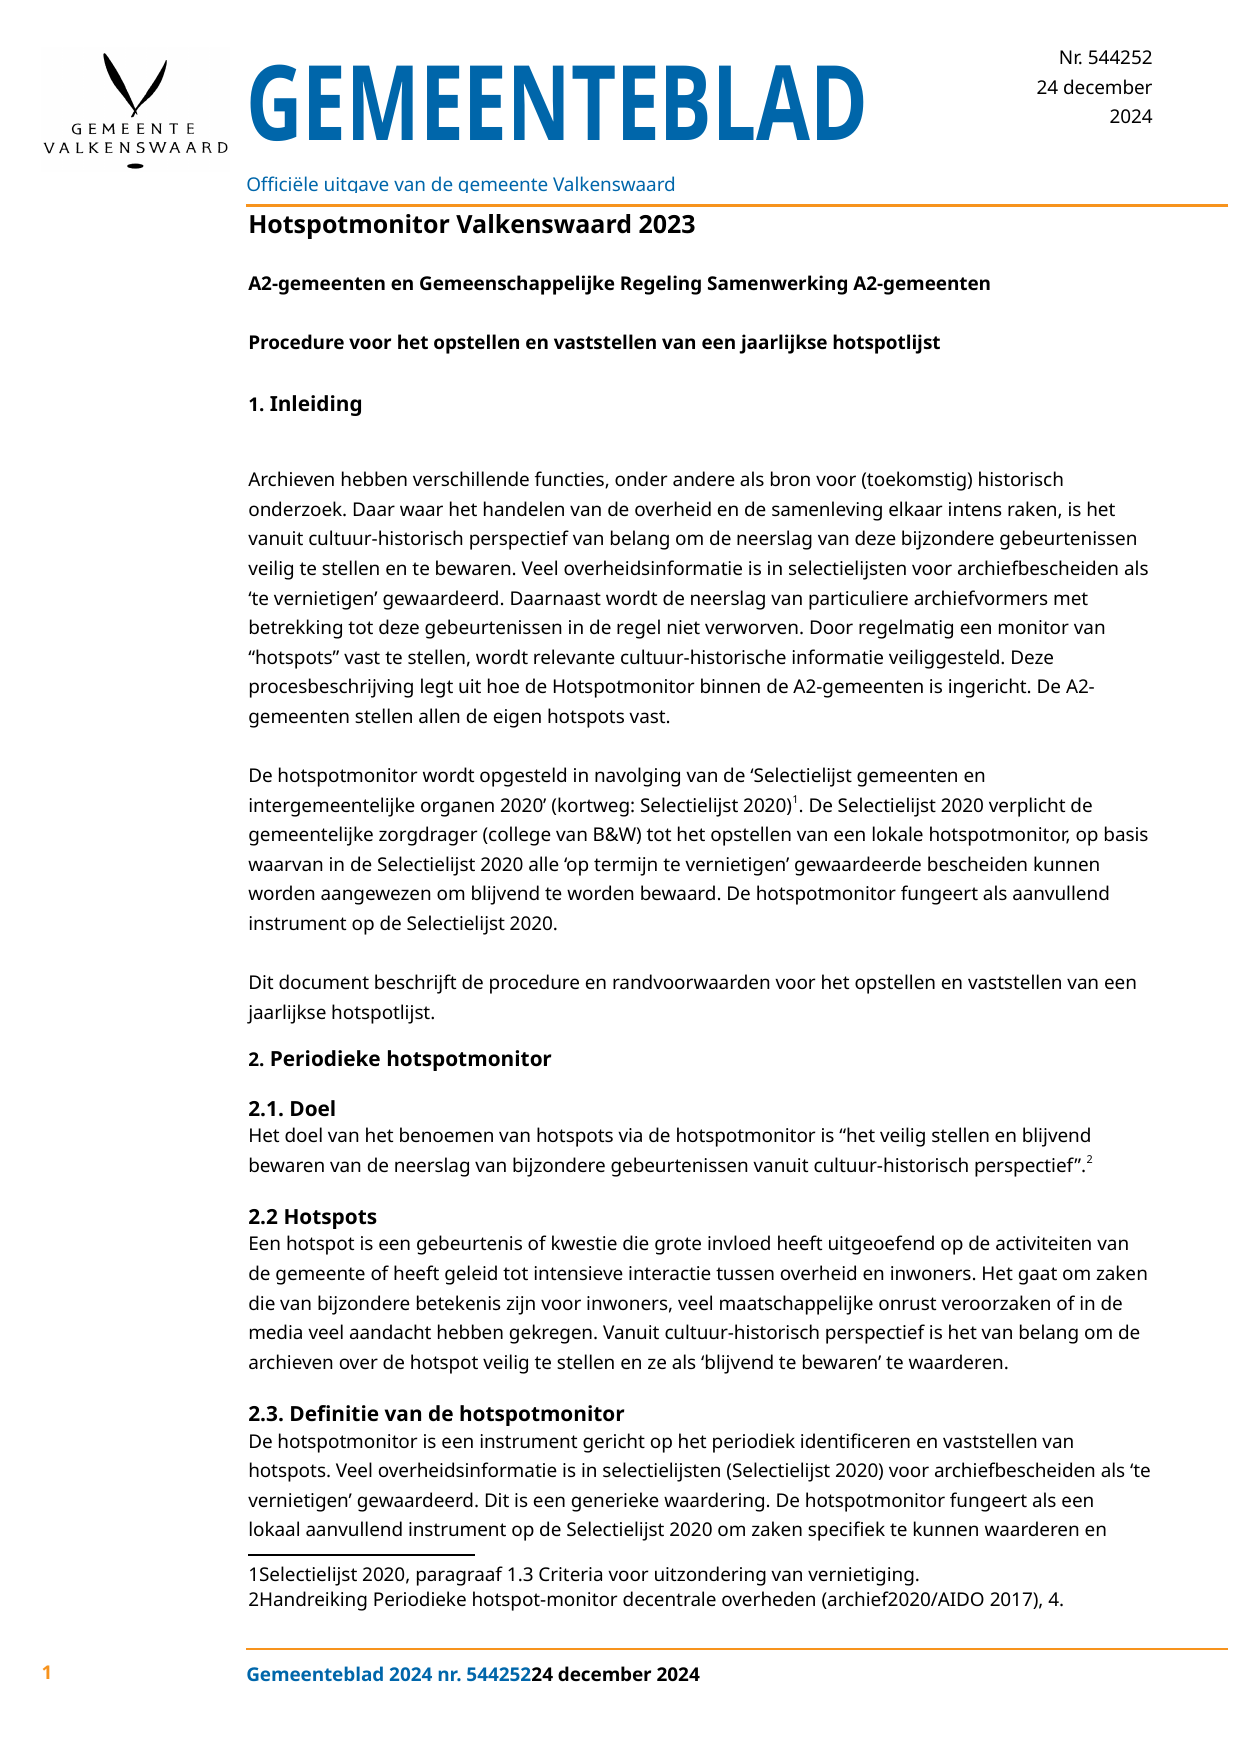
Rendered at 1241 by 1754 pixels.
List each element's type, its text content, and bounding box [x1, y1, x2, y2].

text Selectielijst 2020, paragraaf 1.3 Criteria voor uitzondering van vernietiging. [248, 1561, 1152, 1586]
text De hotspotmonitor wordt opgesteld in navolging van de ‘Selectielijst gemeenten en intergemeentelijke organen 2020’ (kortweg: Selectielijst 2020). De Selectielijst 2020 verplicht de gemeentelijke zorgdrager (college van B&W) tot het opstellen van een lokale hotspotmonitor, op basis waarvan in de Selectielijst 2020 alle ‘op termijn te vernietigen’ gewaardeerde bescheiden kunnen worden aangewezen om blijvend te worden bewaard. De hotspotmonitor fungeert als aanvullend instrument op de Selectielijst 2020. [248, 762, 1152, 936]
text Dit document beschrijft de procedure en randvoorwaarden voor het opstellen en vaststellen van een jaarlijkse hotspotlijst. [248, 969, 1152, 1024]
text Hotspotmonitor Valkenswaard 2023 [248, 207, 1152, 241]
text 2. Periodieke hotspotmonitor [248, 1044, 1152, 1073]
text Handreiking Periodieke hotspot-monitor decentrale overheden (archief2020/AIDO 2017), 4. [248, 1586, 1152, 1612]
text Procedure voor het opstellen en vaststellen van een jaarlijkse hotspotlijst [248, 329, 1152, 355]
text 2.1. Doel [248, 1094, 1152, 1122]
text 2.2 Hotspots [248, 1202, 1152, 1231]
text De hotspotmonitor is een instrument gericht op het periodiek identificeren en vaststellen van hotspots. Veel overheidsinformatie is in selectielijsten (Selectielijst 2020) voor archiefbescheiden als ‘te vernietigen’ gewaardeerd. Dit is een generieke waardering. De hotspotmonitor fungeert als een lokaal aanvullend instrument op de Selectielijst 2020 om zaken specifiek te kunnen waarderen en [248, 1428, 1152, 1542]
text A2-gemeenten en Gemeenschappelijke Regeling Samenwerking A2-gemeenten [248, 270, 1152, 296]
text 1. Inleiding [248, 389, 1152, 417]
text 2.3. Definitie van de hotspotmonitor [248, 1399, 1152, 1428]
text Archieven hebben verschillende functies, onder andere als bron voor (toekomstig) historisch onderzoek. Daar waar het handelen van de overheid en de samenleving elkaar intens raken, is het vanuit cultuur-historisch perspectief van belang om de neerslag van deze bijzondere gebeurtenissen veilig te stellen en te bewaren. Veel overheidsinformatie is in selectielijsten voor archiefbescheiden als ‘te vernietigen’ gewaardeerd. Daarnaast wordt de neerslag van particuliere archiefvormers met betrekking tot deze gebeurtenissen in de regel niet verworven. Door regelmatig een monitor van “hotspots” vast te stellen, wordt relevante cultuur-historische informatie veiliggesteld. Deze procesbeschrijving legt uit hoe de Hotspotmonitor binnen de A2-gemeenten is ingericht. De A2-gemeenten stellen allen de eigen hotspots vast. [248, 466, 1152, 729]
picture [41, 47, 231, 172]
text Het doel van het benoemen van hotspots via de hotspotmonitor is “het veilig stellen en blijvend bewaren van de neerslag van bijzondere gebeurtenissen vanuit cultuur-historisch perspectief”. [248, 1122, 1152, 1177]
text Een hotspot is een gebeurtenis of kwestie die grote invloed heeft uitgeoefend op de activiteiten van de gemeente of heeft geleid tot intensieve interactie tussen overheid en inwoners. Het gaat om zaken die van bijzondere betekenis zijn voor inwoners, veel maatschappelijke onrust veroorzaken of in de media veel aandacht hebben gekregen. Vanuit cultuur-historisch perspectief is het van belang om de archieven over de hotspot veilig te stellen en ze als ‘blijvend te bewaren’ te waarderen. [248, 1231, 1152, 1375]
